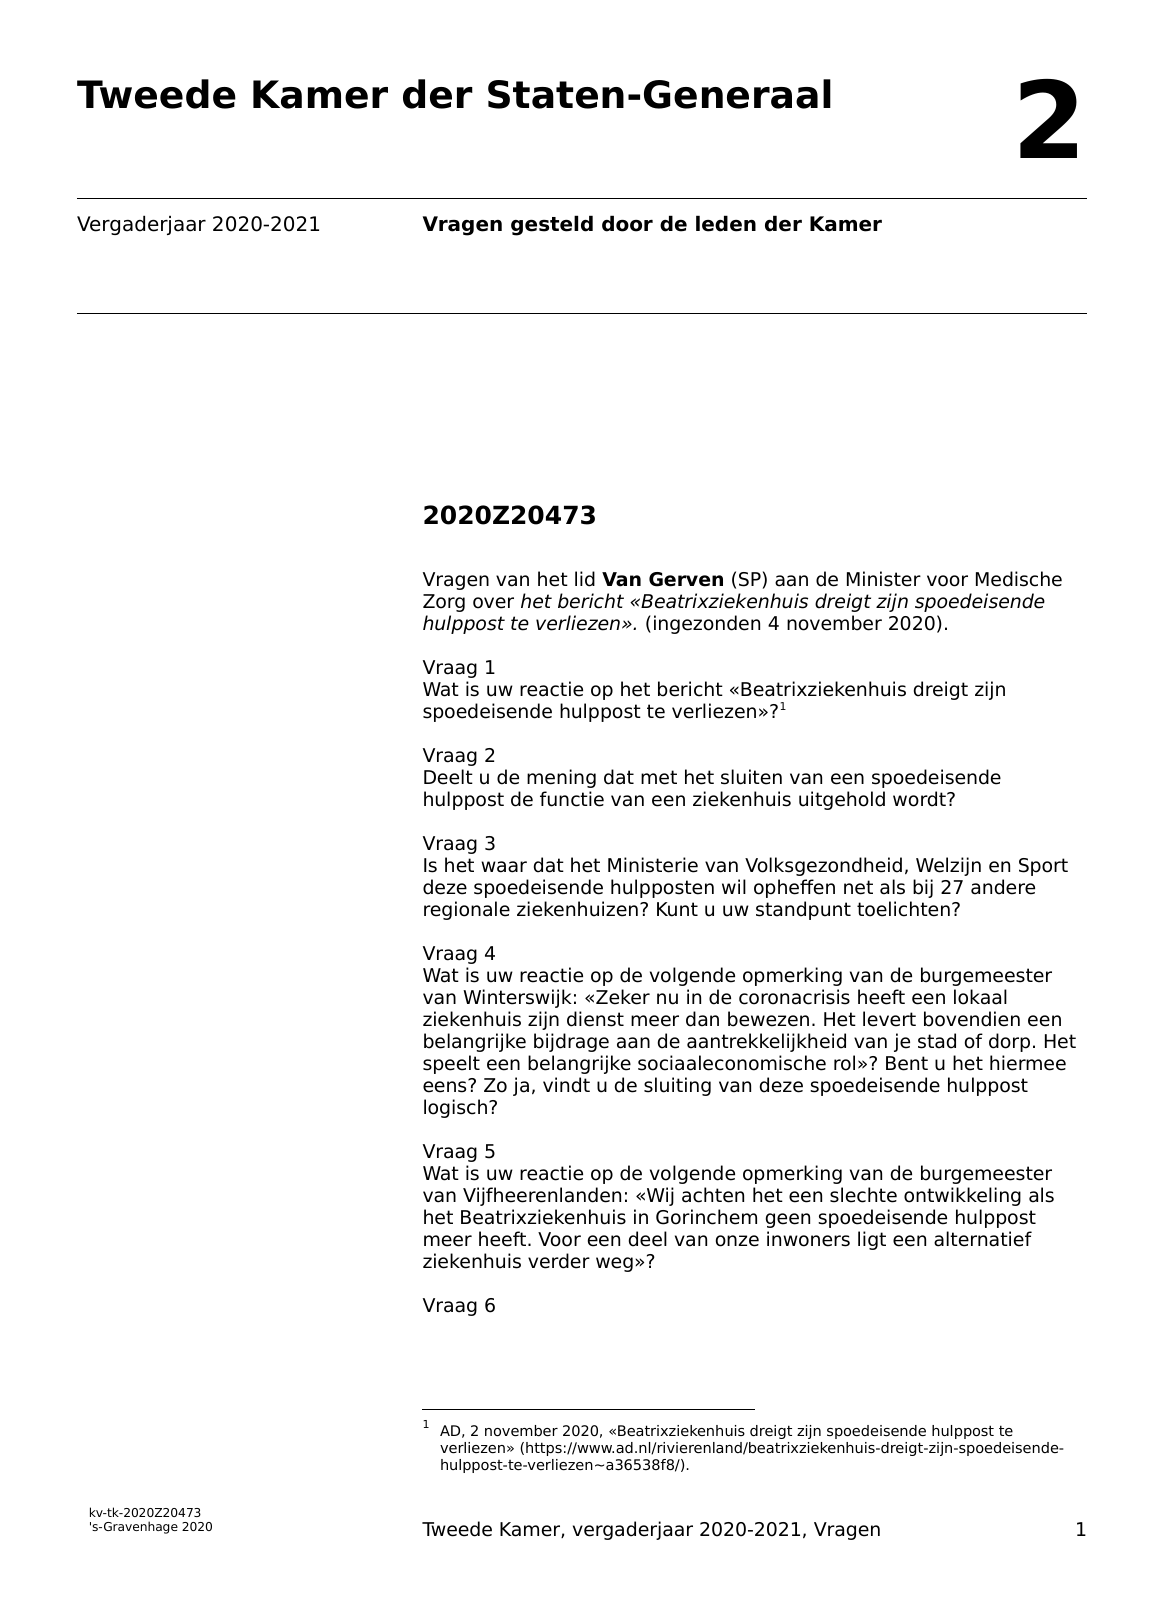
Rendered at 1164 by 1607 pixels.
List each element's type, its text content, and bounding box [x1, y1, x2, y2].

text Wat is uw reactie op de volgende opmerking van de burgemeester van Winterswijk: «Zeker nu in de coronacrisis heeft een lokaal ziekenhuis zijn dienst meer dan bewezen. Het levert bovendien een belangrijke bijdrage aan de aantrekkelijkheid van je stad of dorp. Het speelt een belangrijke sociaaleconomische rol»? Bent u het hiermee eens? Zo ja, vindt u de sluiting van deze spoedeisende hulppost logisch? [422, 965, 1087, 1119]
text Vraag 2 [422, 745, 1087, 767]
text Vragen van het lid Van Gerven (SP) aan de Minister voor Medische Zorg over het bericht «Beatrixziekenhuis dreigt zijn spoedeisende hulppost te verliezen». (ingezonden 4 november 2020). [422, 569, 1087, 635]
text Wat is uw reactie op de volgende opmerking van de burgemeester van Vijfheerenlanden: «Wij achten het een slechte ontwikkeling als het Beatrixziekenhuis in Gorinchem geen spoedeisende hulppost meer heeft. Voor een deel van onze inwoners ligt een alternatief ziekenhuis verder weg»? [422, 1163, 1087, 1273]
text Vraag 6 [422, 1295, 1087, 1317]
table_header 2 [886, 59, 1087, 198]
text Wat is uw reactie op het bericht «Beatrixziekenhuis dreigt zijn spoedeisende hulppost te verliezen»? [422, 679, 1087, 723]
text Vraag 4 [422, 943, 1087, 965]
text 's-Gravenhage 2020 [88, 1520, 323, 1534]
text Vraag 3 [422, 833, 1087, 855]
text Vraag 5 [422, 1141, 1087, 1163]
text Vraag 1 [422, 657, 1087, 679]
text AD, 2 november 2020, «Beatrixziekenhuis dreigt zijn spoedeisende hulppost te verliezen» (https://www.ad.nl/rivierenland/beatrixziekenhuis-dreigt-zijn-spoedeisende-hulppost-te-verliezen~a36538f8/). [422, 1418, 1087, 1474]
table_cell Vergaderjaar 2020-2021 [77, 199, 422, 313]
table_cell Vragen gesteld door de leden der Kamer [422, 199, 1087, 313]
text Deelt u de mening dat met het sluiten van een spoedeisende hulppost de functie van een ziekenhuis uitgehold wordt? [422, 767, 1087, 811]
text 2020Z20473 [422, 501, 1087, 531]
text Is het waar dat het Ministerie van Volksgezondheid, Welzijn en Sport deze spoedeisende hulpposten wil opheffen net als bij 27 andere regionale ziekenhuizen? Kunt u uw standpunt toelichten? [422, 855, 1087, 921]
text kv-tk-2020Z20473 [88, 1506, 323, 1520]
table_header Tweede Kamer der Staten-Generaal [77, 59, 886, 198]
